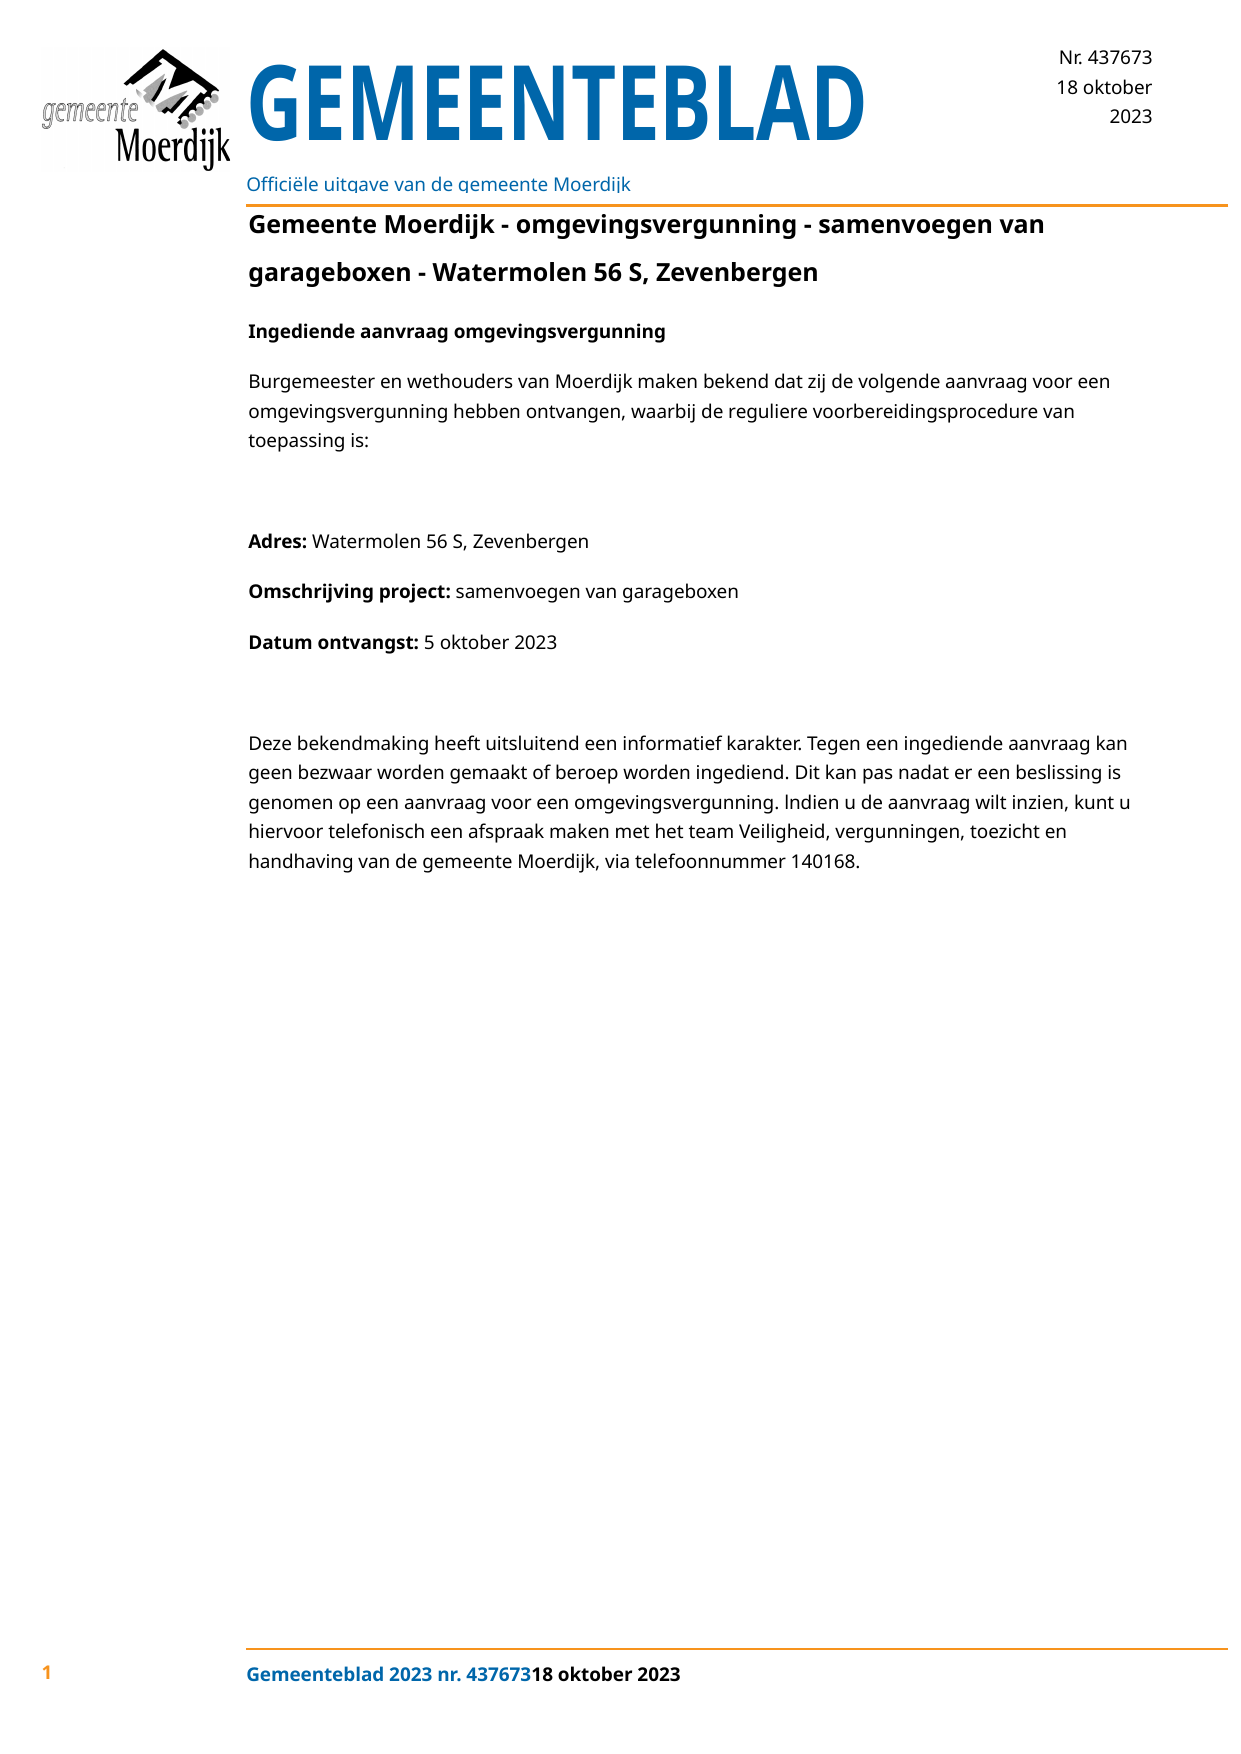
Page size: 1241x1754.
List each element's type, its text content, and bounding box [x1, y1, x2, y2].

text Adres: Watermolen 56 S, Zevenbergen [248, 528, 1152, 554]
text Omschrijving project: samenvoegen van garageboxen [248, 579, 1152, 604]
text Deze bekendmaking heeft uitsluitend een informatief karakter. Tegen een ingediende aanvraag kan geen bezwaar worden gemaakt of beroep worden ingediend. Dit kan pas nadat er een beslissing is genomen op een aanvraag voor een omgevingsvergunning. lndien u de aanvraag wilt inzien, kunt u hiervoor telefonisch een afspraak maken met het team Veiligheid, vergunningen, toezicht en handhaving van de gemeente Moerdijk, via telefoonnummer 140168. [248, 730, 1152, 874]
text Datum ontvangst: 5 oktober 2023 [248, 629, 1152, 655]
text Ingediende aanvraag omgevingsvergunning [248, 318, 1152, 344]
text Gemeente Moerdijk - omgevingsvergunning - samenvoegen van garageboxen - Watermolen 56 S, Zevenbergen [248, 207, 1152, 288]
text Burgemeester en wethouders van Moerdijk maken bekend dat zij de volgende aanvraag voor een omgevingsvergunning hebben ontvangen, waarbij de reguliere voorbereidingsprocedure van toepassing is: [248, 368, 1152, 453]
picture [41, 47, 231, 172]
